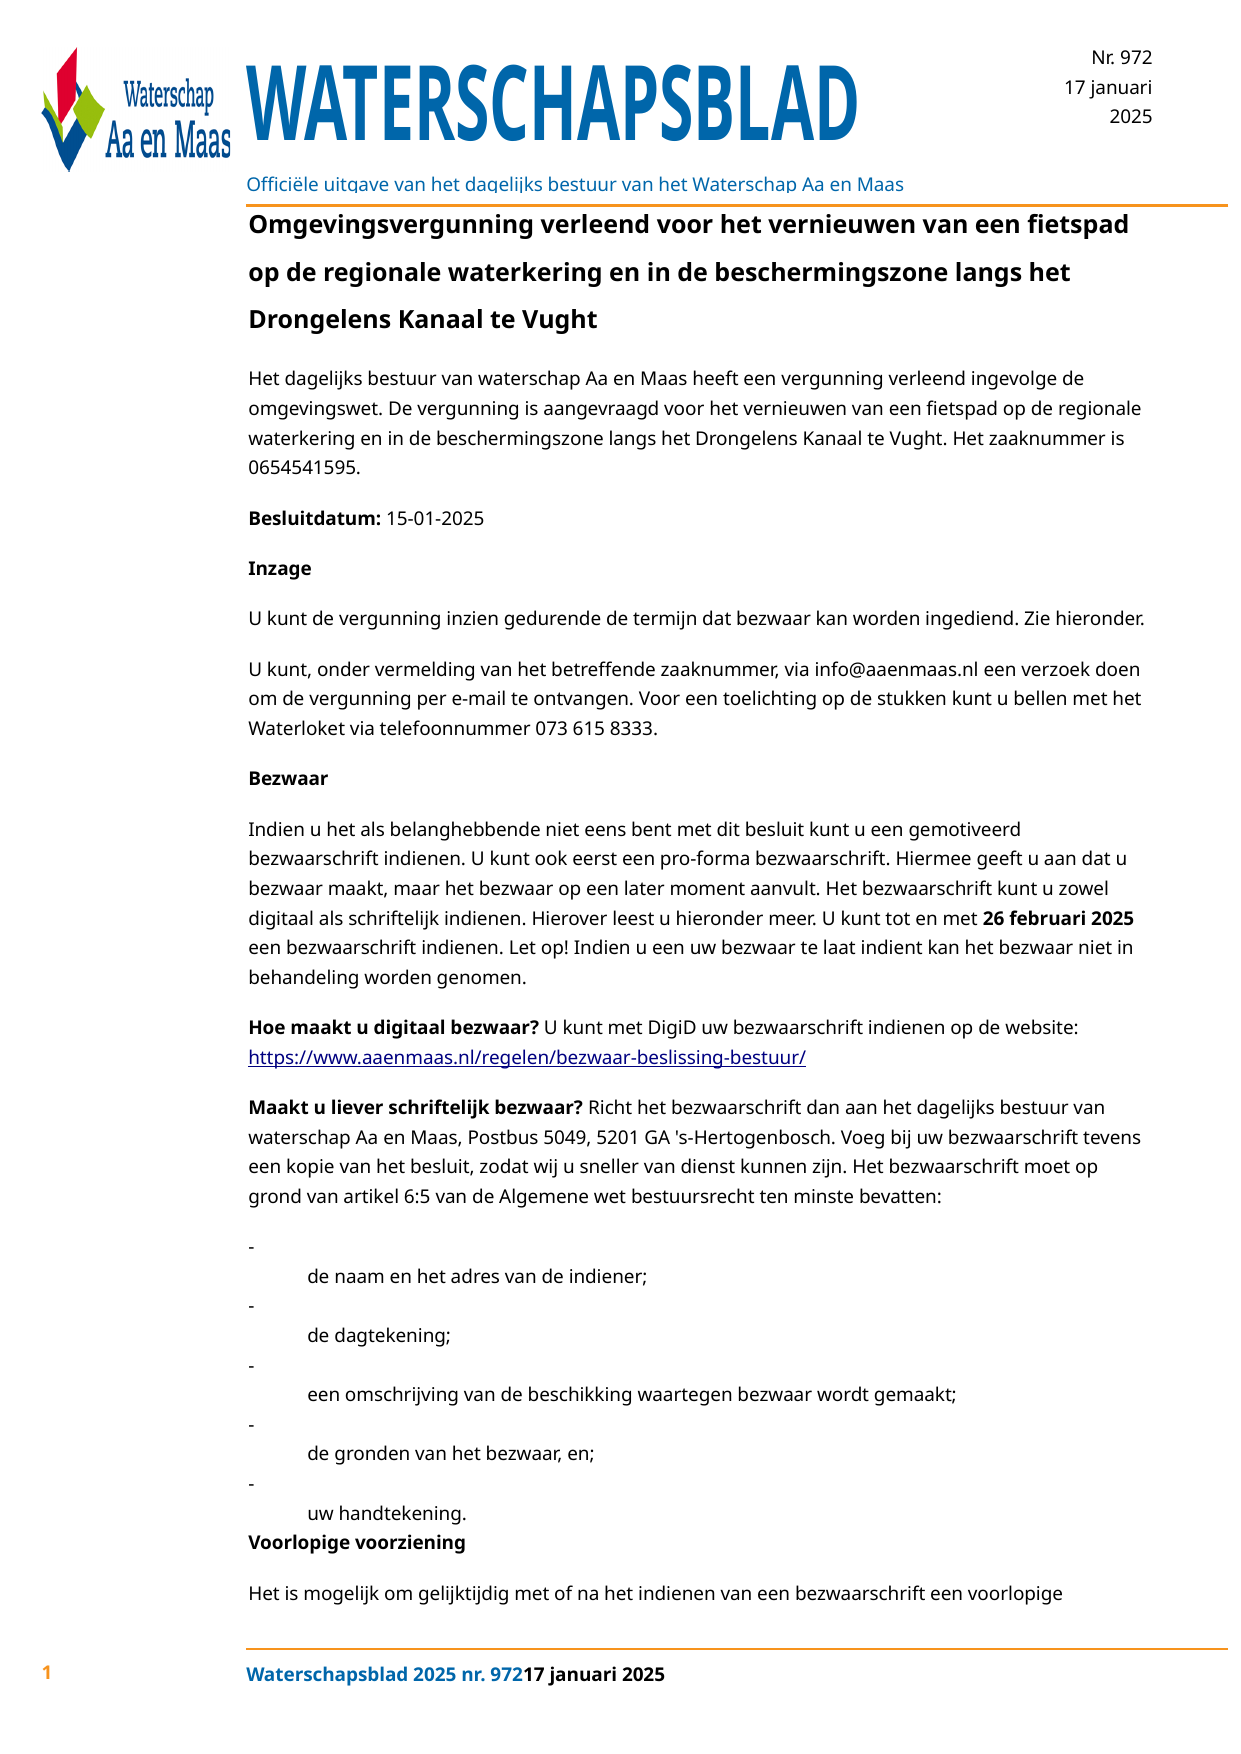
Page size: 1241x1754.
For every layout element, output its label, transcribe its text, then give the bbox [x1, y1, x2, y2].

list een omschrijving van de beschikking waartegen bezwaar wordt gemaakt; [248, 1381, 1152, 1407]
text Besluitdatum: 15-01-2025 [248, 505, 1152, 530]
list de gronden van het bezwaar, en; [248, 1441, 1152, 1466]
list uw handtekening. [248, 1500, 1152, 1525]
text Omgevingsvergunning verleend voor het vernieuwen van een fietspad op de regionale waterkering en in de beschermingszone langs het Drongelens Kanaal te Vught [248, 207, 1152, 336]
text Maakt u liever schriftelijk bezwaar? Richt het bezwaarschrift dan aan het dagelijks bestuur van waterschap Aa en Maas, Postbus 5049, 5201 GA 's-Hertogenbosch. Voeg bij uw bezwaarschrift tevens een kopie van het besluit, zodat wij u sneller van dienst kunnen zijn. Het bezwaarschrift moet op grond van artikel 6:5 van de Algemene wet bestuursrecht ten minste bevatten: [248, 1094, 1152, 1209]
picture [41, 47, 231, 172]
text Het is mogelijk om gelijktijdig met of na het indienen van een bezwaarschrift een voorlopige [248, 1580, 1152, 1605]
text Voorlopige voorziening [248, 1529, 1152, 1555]
list de dagtekening; [248, 1322, 1152, 1348]
text U kunt de vergunning inzien gedurende de termijn dat bezwaar kan worden ingediend. Zie hieronder. [248, 606, 1152, 631]
text Bezwaar [248, 766, 1152, 791]
text U kunt, onder vermelding van het betreffende zaaknummer, via info@aaenmaas.nl een verzoek doen om de vergunning per e-mail te ontvangen. Voor een toelichting op de stukken kunt u bellen met het Waterloket via telefoonnummer 073 615 8333. [248, 656, 1152, 741]
text Het dagelijks bestuur van waterschap Aa en Maas heeft een vergunning verleend ingevolge de omgevingswet. De vergunning is aangevraagd voor het vernieuwen van een fietspad op de regionale waterkering en in de beschermingszone langs het Drongelens Kanaal te Vught. Het zaaknummer is 0654541595. [248, 366, 1152, 480]
text Hoe maakt u digitaal bezwaar? U kunt met DigiD uw bezwaarschrift indienen op de website: https://www.aaenmaas.nl/regelen/bezwaar-beslissing-bestuur/ [248, 1014, 1152, 1069]
list de naam en het adres van de indiener; [248, 1263, 1152, 1289]
text Inzage [248, 555, 1152, 581]
text Indien u het als belanghebbende niet eens bent met dit besluit kunt u een gemotiveerd bezwaarschrift indienen. U kunt ook eerst een pro-forma bezwaarschrift. Hiermee geeft u aan dat u bezwaar maakt, maar het bezwaar op een later moment aanvult. Het bezwaarschrift kunt u zowel digitaal als schriftelijk indienen. Hierover leest u hieronder meer. U kunt tot en met 26 februari 2025 een bezwaarschrift indienen. Let op! Indien u een uw bezwaar te laat indient kan het bezwaar niet in behandeling worden genomen. [248, 816, 1152, 989]
